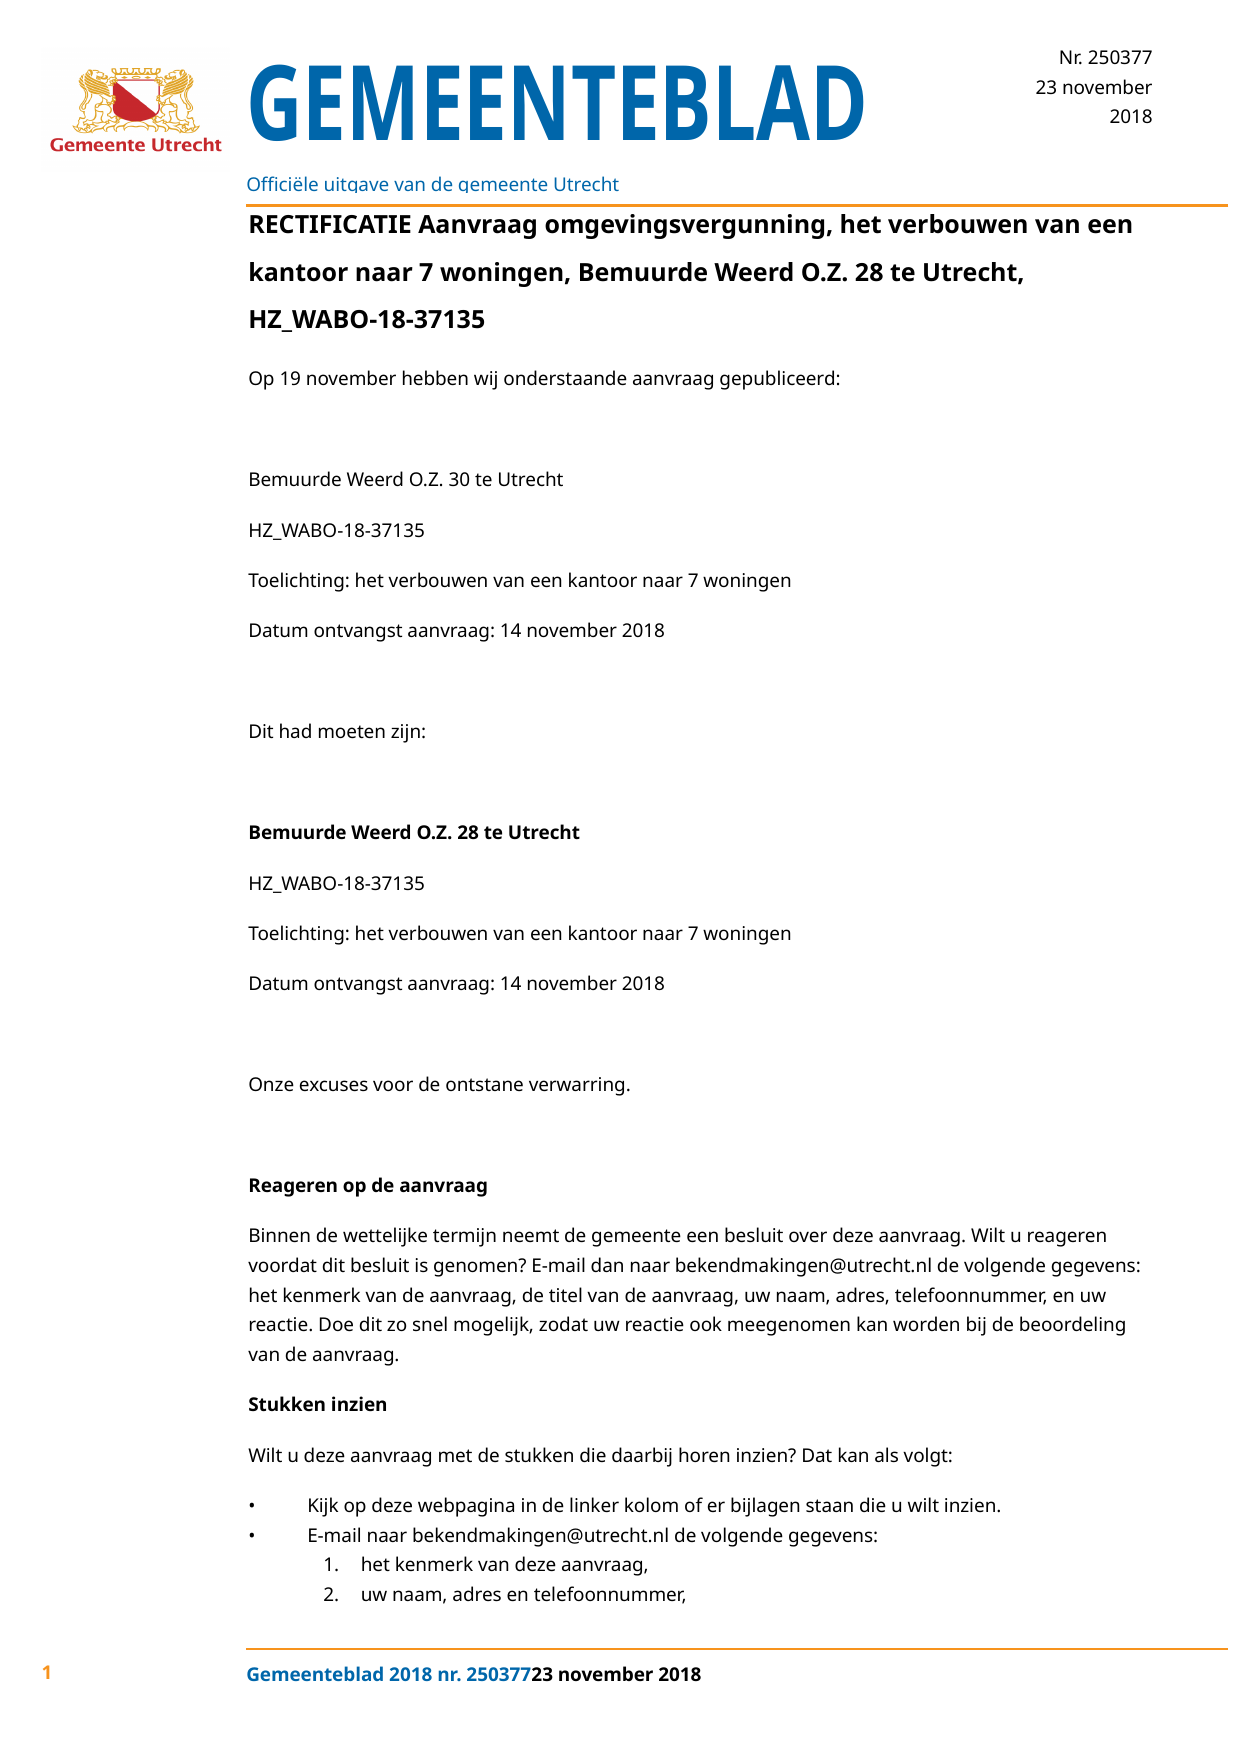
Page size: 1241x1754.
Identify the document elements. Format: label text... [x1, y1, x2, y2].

text Bemuurde Weerd O.Z. 30 te Utrecht [248, 466, 1152, 492]
text Toelichting: het verbouwen van een kantoor naar 7 woningen [248, 920, 1152, 946]
text HZ_WABO-18-37135 [248, 517, 1152, 542]
text Stukken inzien [248, 1391, 1152, 1417]
text Dit had moeten zijn: [248, 718, 1152, 744]
text Wilt u deze aanvraag met de stukken die daarbij horen inzien? Dat kan als volgt: [248, 1442, 1152, 1467]
picture [41, 47, 231, 172]
list het kenmerk van deze aanvraag, [323, 1551, 1152, 1577]
text Datum ontvangst aanvraag: 14 november 2018 [248, 971, 1152, 996]
text Datum ontvangst aanvraag: 14 november 2018 [248, 618, 1152, 643]
list Kijk op deze webpagina in de linker kolom of er bijlagen staan die u wilt inzien. [248, 1492, 1152, 1518]
list E-mail naar bekendmakingen@utrecht.nl de volgende gegevens: [248, 1522, 1152, 1547]
text HZ_WABO-18-37135 [248, 870, 1152, 895]
text Reageren op de aanvraag [248, 1172, 1152, 1198]
text Toelichting: het verbouwen van een kantoor naar 7 woningen [248, 567, 1152, 593]
text Bemuurde Weerd O.Z. 28 te Utrecht [248, 819, 1152, 845]
text Op 19 november hebben wij onderstaande aanvraag gepubliceerd: [248, 366, 1152, 391]
list uw naam, adres en telefoonnummer, [323, 1581, 1152, 1607]
text Binnen de wettelijke termijn neemt de gemeente een besluit over deze aanvraag. Wilt u reageren voordat dit besluit is genomen? E-mail dan naar bekendmakingen@utrecht.nl de volgende gegevens: het kenmerk van de aanvraag, de titel van de aanvraag, uw naam, adres, telefoonnummer, en uw reactie. Doe dit zo snel mogelijk, zodat uw reactie ook meegenomen kan worden bij de beoordeling van de aanvraag. [248, 1223, 1152, 1367]
text Onze excuses voor de ontstane verwarring. [248, 1071, 1152, 1097]
text RECTIFICATIE Aanvraag omgevingsvergunning, het verbouwen van een kantoor naar 7 woningen, Bemuurde Weerd O.Z. 28 te Utrecht, HZ_WABO-18-37135 [248, 207, 1152, 336]
